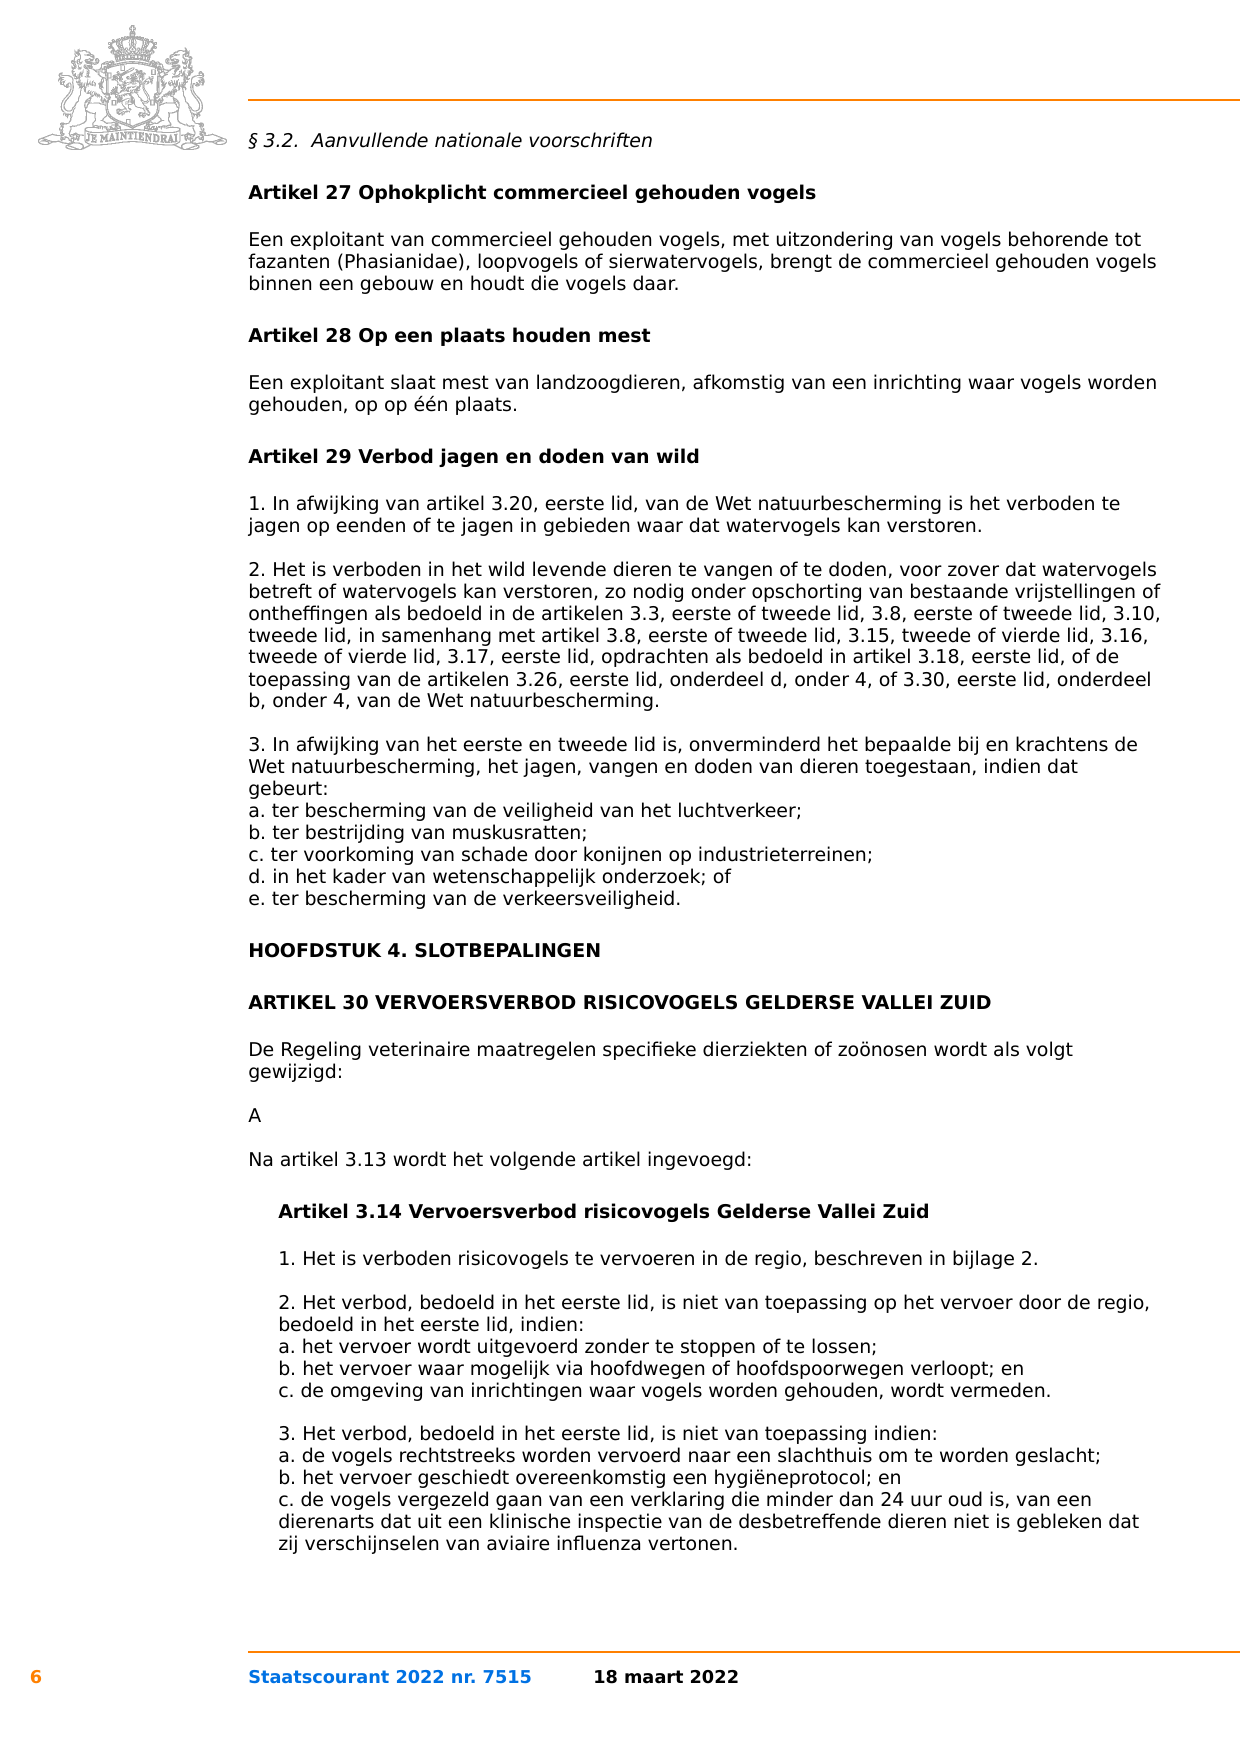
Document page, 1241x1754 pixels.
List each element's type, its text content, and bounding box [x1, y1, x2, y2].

text 2. Het verbod, bedoeld in het eerste lid, is niet van toepassing op het vervoer door de regio, bedoeld in het eerste lid, indien: [278, 1292, 1163, 1336]
text De Regeling veterinaire maatregelen specifieke dierziekten of zoönosen wordt als volgt gewijzigd: [248, 1039, 1163, 1083]
subtitle Artikel 29 Verbod jagen en doden van wild [248, 446, 1163, 468]
text b. het vervoer geschiedt overeenkomstig een hygiëneprotocol; en [278, 1467, 1163, 1489]
text a. het vervoer wordt uitgevoerd zonder te stoppen of te lossen; [278, 1336, 1163, 1357]
text 3. Het verbod, bedoeld in het eerste lid, is niet van toepassing indien: [278, 1423, 1163, 1445]
text 3. In afwijking van het eerste en tweede lid is, onverminderd het bepaalde bij en krachtens de Wet natuurbescherming, het jagen, vangen en doden van dieren toegestaan, indien dat gebeurt: [248, 734, 1163, 800]
text 2. Het is verboden in het wild levende dieren te vangen of te doden, voor zover dat watervogels betreft of watervogels kan verstoren, zo nodig onder opschorting van bestaande vrijstellingen of ontheffingen als bedoeld in de artikelen 3.3, eerste of tweede lid, 3.8, eerste of tweede lid, 3.10, tweede lid, in samenhang met artikel 3.8, eerste of tweede lid, 3.15, tweede of vierde lid, 3.16, tweede of vierde lid, 3.17, eerste lid, opdrachten als bedoeld in artikel 3.18, eerste lid, of de toepassing van de artikelen 3.26, eerste lid, onderdeel d, onder 4, of 3.30, eerste lid, onderdeel b, onder 4, van de Wet natuurbescherming. [248, 558, 1163, 712]
subtitle ARTIKEL 30 VERVOERSVERBOD RISICOVOGELS GELDERSE VALLEI ZUID [248, 992, 1163, 1014]
text c. ter voorkoming van schade door konijnen op industrieterreinen; [248, 844, 1163, 866]
text Een exploitant van commercieel gehouden vogels, met uitzondering van vogels behorende tot fazanten (Phasianidae), loopvogels of sierwatervogels, brengt de commercieel gehouden vogels binnen een gebouw en houdt die vogels daar. [248, 229, 1163, 295]
picture [38, 25, 227, 150]
text Na artikel 3.13 wordt het volgende artikel ingevoegd: [248, 1149, 1163, 1171]
text d. in het kader van wetenschappelijk onderzoek; of [248, 866, 1163, 888]
text b. het vervoer waar mogelijk via hoofdwegen of hoofdspoorwegen verloopt; en [278, 1357, 1163, 1379]
text c. de vogels vergezeld gaan van een verklaring die minder dan 24 uur oud is, van een dierenarts dat uit een klinische inspectie van de desbetreffende dieren niet is gebleken dat zij verschijnselen van aviaire influenza vertonen. [278, 1489, 1163, 1555]
subtitle Artikel 3.14 Vervoersverbod risicovogels Gelderse Vallei Zuid [278, 1201, 1163, 1223]
text a. ter bescherming van de veiligheid van het luchtverkeer; [248, 800, 1163, 822]
text Een exploitant slaat mest van landzoogdieren, afkomstig van een inrichting waar vogels worden gehouden, op op één plaats. [248, 372, 1163, 416]
text e. ter bescherming van de verkeersveiligheid. [248, 888, 1163, 910]
subtitle Artikel 28 Op een plaats houden mest [248, 325, 1163, 347]
text a. de vogels rechtstreeks worden vervoerd naar een slachthuis om te worden geslacht; [278, 1445, 1163, 1467]
text b. ter bestrijding van muskusratten; [248, 822, 1163, 844]
text c. de omgeving van inrichtingen waar vogels worden gehouden, wordt vermeden. [278, 1379, 1163, 1401]
text 1. Het is verboden risicovogels te vervoeren in de regio, beschreven in bijlage 2. [278, 1248, 1163, 1270]
subtitle HOOFDSTUK 4. SLOTBEPALINGEN [248, 940, 1163, 962]
subtitle § 3.2. Aanvullende nationale voorschriften [248, 130, 1163, 152]
text A [248, 1105, 1163, 1127]
subtitle Artikel 27 Ophokplicht commercieel gehouden vogels [248, 182, 1163, 204]
text 1. In afwijking van artikel 3.20, eerste lid, van de Wet natuurbescherming is het verboden te jagen op eenden of te jagen in gebieden waar dat watervogels kan verstoren. [248, 493, 1163, 537]
